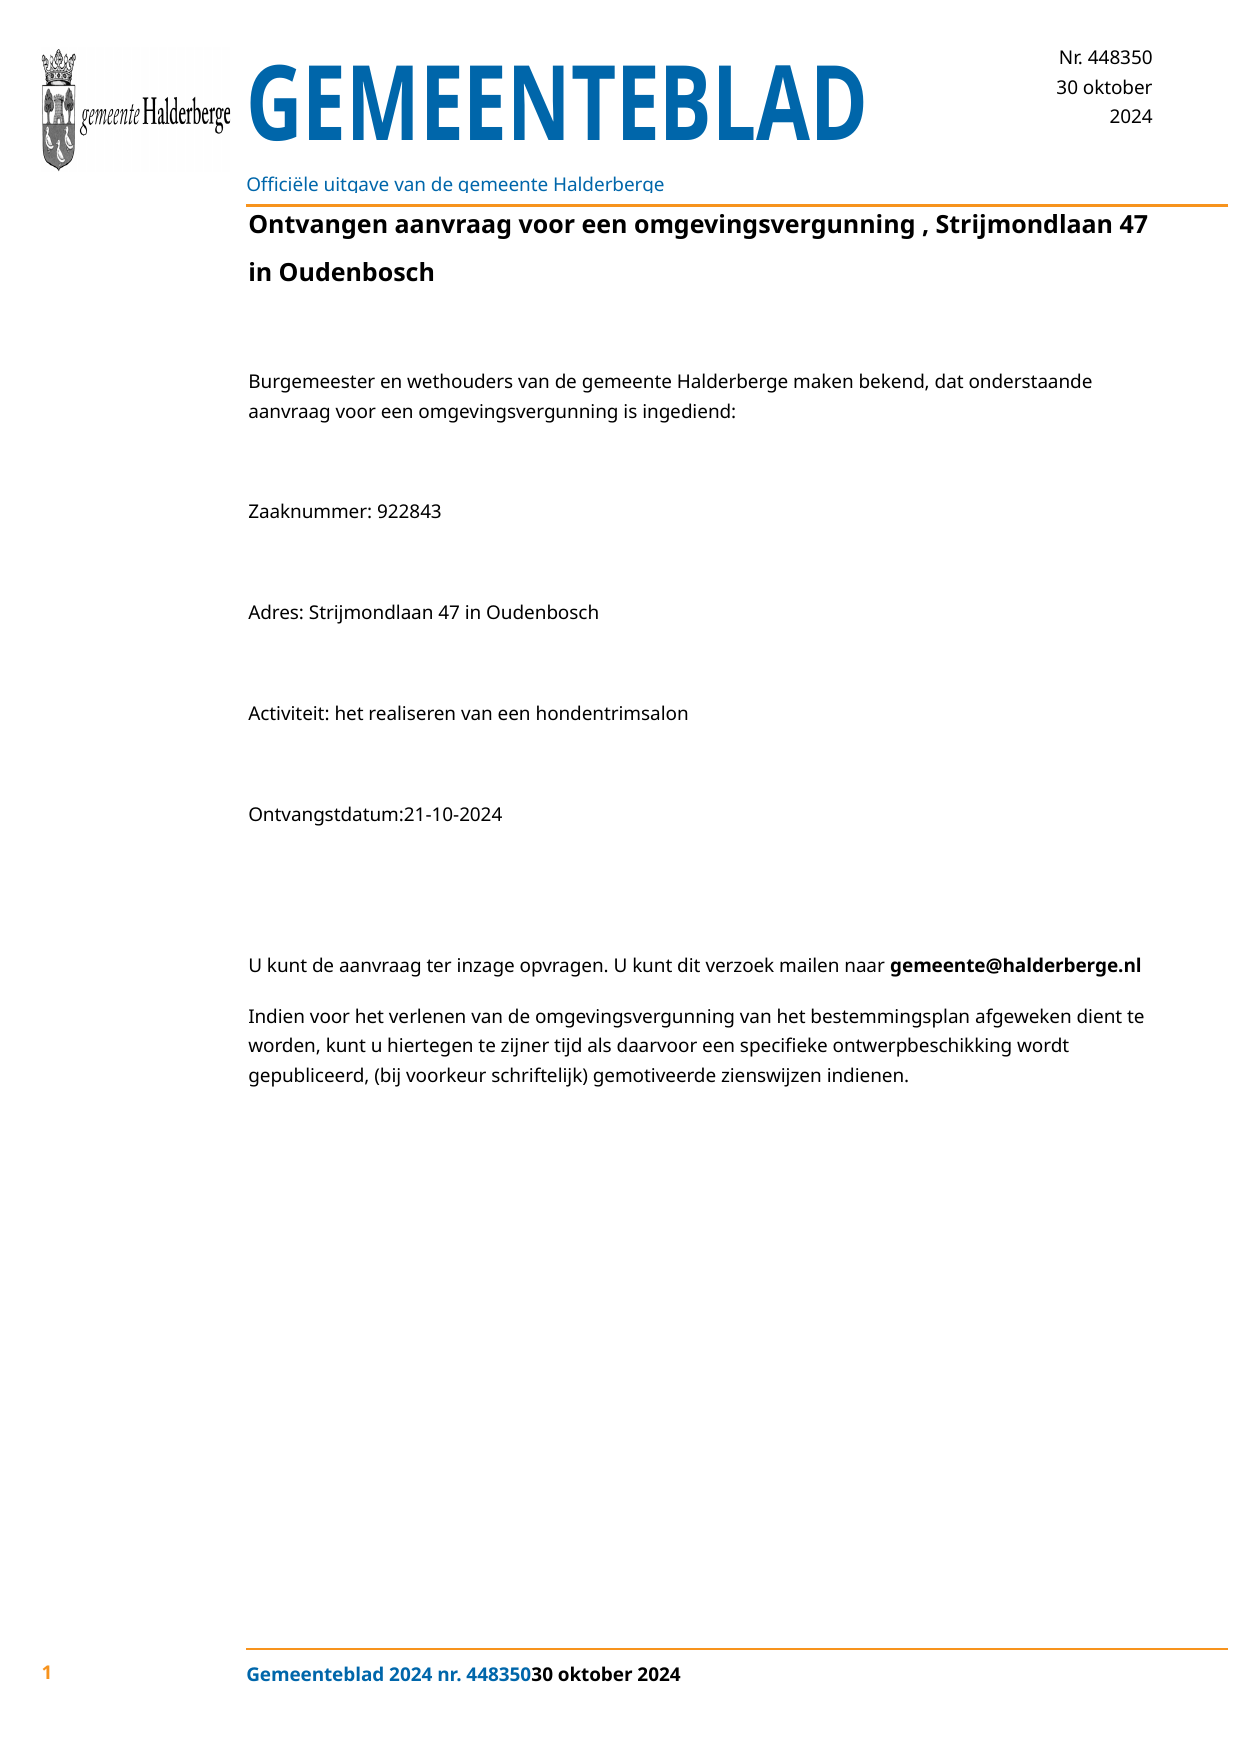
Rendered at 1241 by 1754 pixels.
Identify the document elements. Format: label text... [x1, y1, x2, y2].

text Burgemeester en wethouders van de gemeente Halderberge maken bekend, dat onderstaande aanvraag voor een omgevingsvergunning is ingediend: [248, 368, 1152, 424]
text Indien voor het verlenen van de omgevingsvergunning van het bestemmingsplan afgeweken dient te worden, kunt u hiertegen te zijner tijd als daarvoor een specifieke ontwerpbeschikking wordt gepubliceerd, (bij voorkeur schriftelijk) gemotiveerde zienswijzen indienen. [248, 1003, 1152, 1088]
text Activiteit: het realiseren van een hondentrimsalon [248, 700, 1152, 726]
picture [41, 47, 231, 172]
text Ontvangen aanvraag voor een omgevingsvergunning , Strijmondlaan 47 in Oudenbosch [248, 207, 1152, 288]
text Adres: Strijmondlaan 47 in Oudenbosch [248, 599, 1152, 625]
text Zaaknummer: 922843 [248, 499, 1152, 524]
text Ontvangstdatum:21-10-2024 [248, 801, 1152, 827]
text U kunt de aanvraag ter inzage opvragen. U kunt dit verzoek mailen naar gemeente@halderberge.nl [248, 952, 1152, 978]
